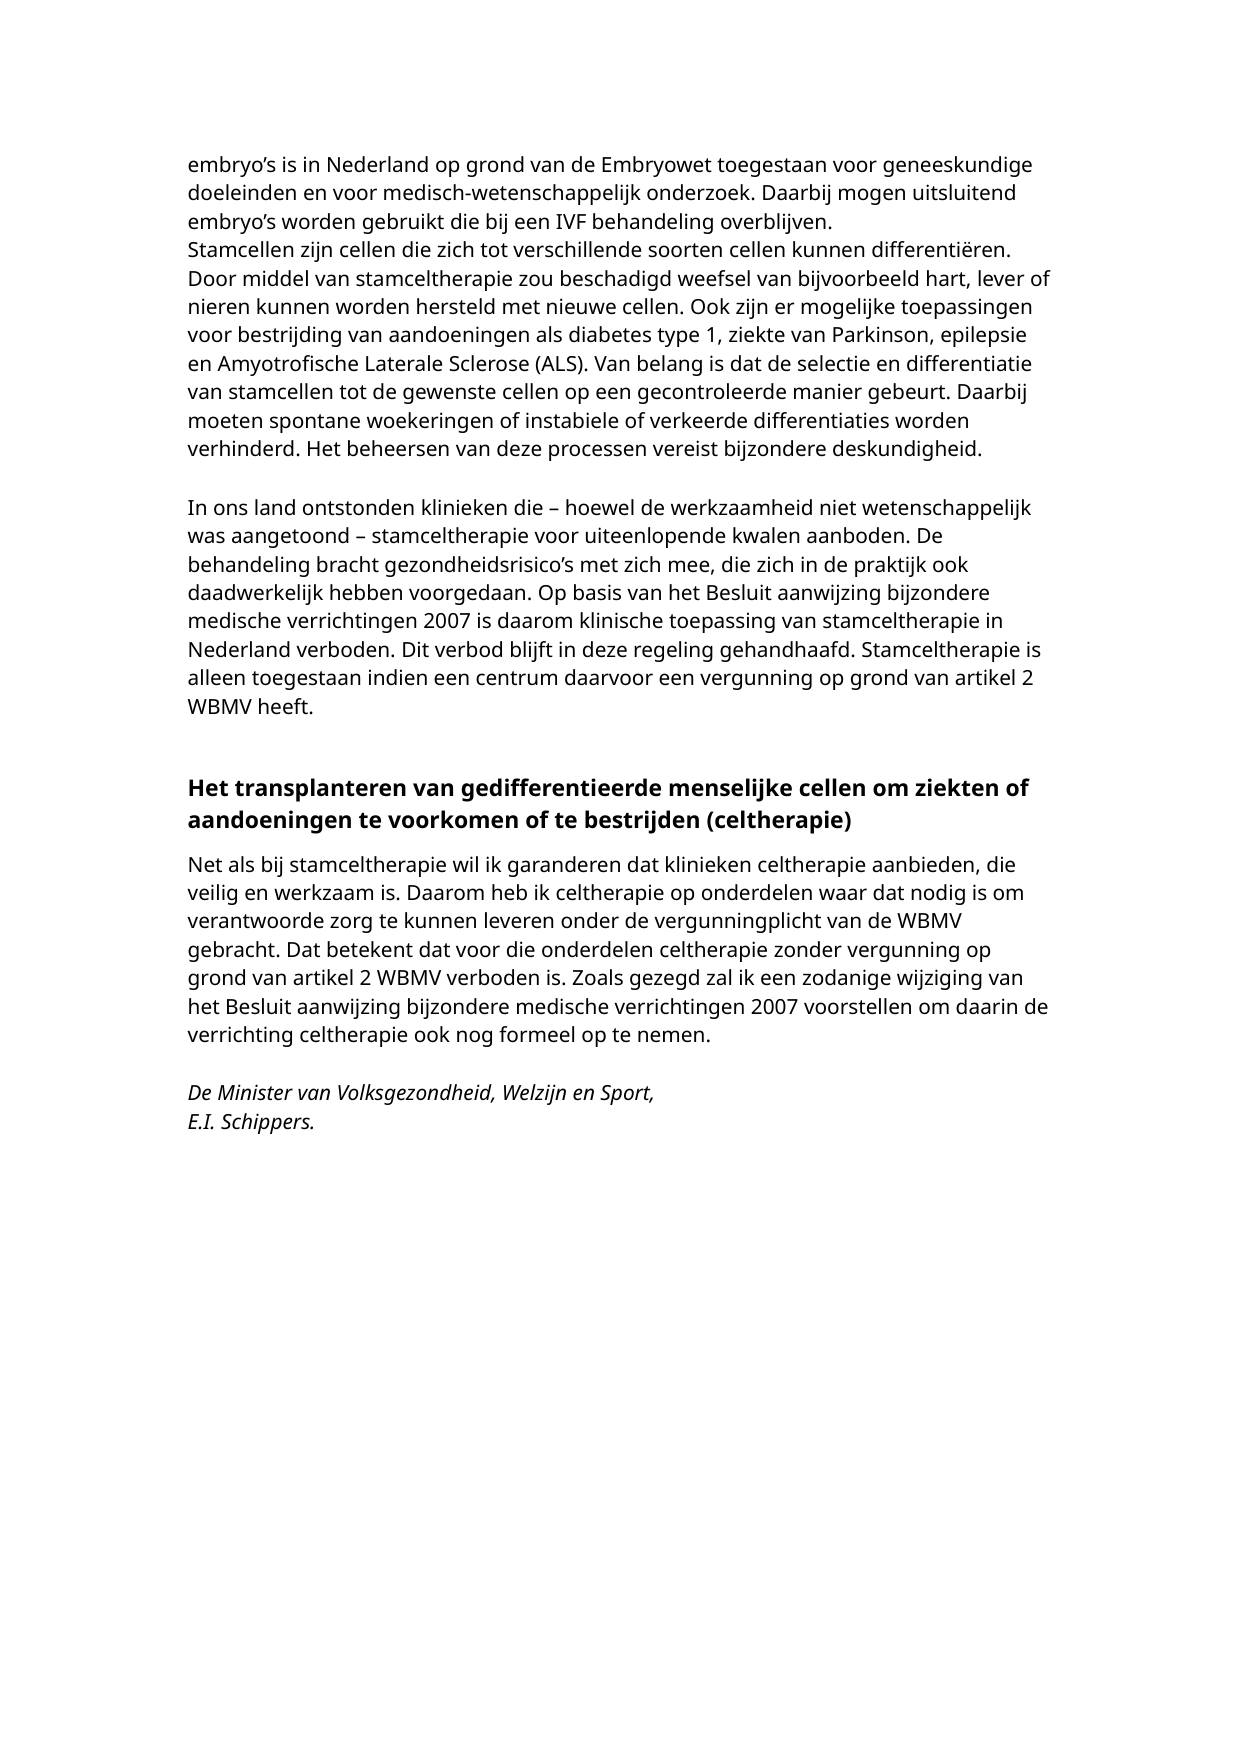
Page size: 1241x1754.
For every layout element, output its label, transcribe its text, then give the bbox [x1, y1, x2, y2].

text embryo’s is in Nederland op grond van de Embryowet toegestaan voor geneeskundige doeleinden en voor medisch-wetenschappelijk onderzoek. Daarbij mogen uitsluitend embryo’s worden gebruikt die bij een IVF behandeling overblijven. [187, 150, 1053, 235]
text In ons land ontstonden klinieken die – hoewel de werkzaamheid niet wetenschappelijk was aangetoond – stamceltherapie voor uiteenlopende kwalen aanboden. De behandeling bracht gezondheidsrisico’s met zich mee, die zich in de praktijk ook daadwerkelijk hebben voorgedaan. Op basis van het Besluit aanwijzing bijzondere medische verrichtingen 2007 is daarom klinische toepassing van stamceltherapie in Nederland verboden. Dit verbod blijft in deze regeling gehandhaafd. Stamceltherapie is alleen toegestaan indien een centrum daarvoor een vergunning op grond van artikel 2 WBMV heeft. [187, 493, 1053, 720]
text Net als bij stamceltherapie wil ik garanderen dat klinieken celtherapie aanbieden, die veilig en werkzaam is. Daarom heb ik celtherapie op onderdelen waar dat nodig is om verantwoorde zorg te kunnen leveren onder de vergunningplicht van de WBMV gebracht. Dat betekent dat voor die onderdelen celtherapie zonder vergunning op grond van artikel 2 WBMV verboden is. Zoals gezegd zal ik een zodanige wijziging van het Besluit aanwijzing bijzondere medische verrichtingen 2007 voorstellen om daarin de verrichting celtherapie ook nog formeel op te nemen. [187, 850, 1053, 1049]
text De Minister van Volksgezondheid, Welzijn en Sport, [187, 1078, 1053, 1107]
text E.I. Schippers. [187, 1107, 1053, 1135]
text Stamcellen zijn cellen die zich tot verschillende soorten cellen kunnen differentiëren. Door middel van stamceltherapie zou beschadigd weefsel van bijvoorbeeld hart, lever of nieren kunnen worden hersteld met nieuwe cellen. Ook zijn er mogelijke toepassingen voor bestrijding van aandoeningen als diabetes type 1, ziekte van Parkinson, epilepsie en Amyotrofische Laterale Sclerose (ALS). Van belang is dat de selectie en differentiatie van stamcellen tot de gewenste cellen op een gecontroleerde manier gebeurt. Daarbij moeten spontane woekeringen of instabiele of verkeerde differentiaties worden verhinderd. Het beheersen van deze processen vereist bijzondere deskundigheid. [187, 235, 1053, 463]
subtitle Het transplanteren van gedifferentieerde menselijke cellen om ziekten of aandoeningen te voorkomen of te bestrijden (celtherapie) [187, 772, 1053, 835]
